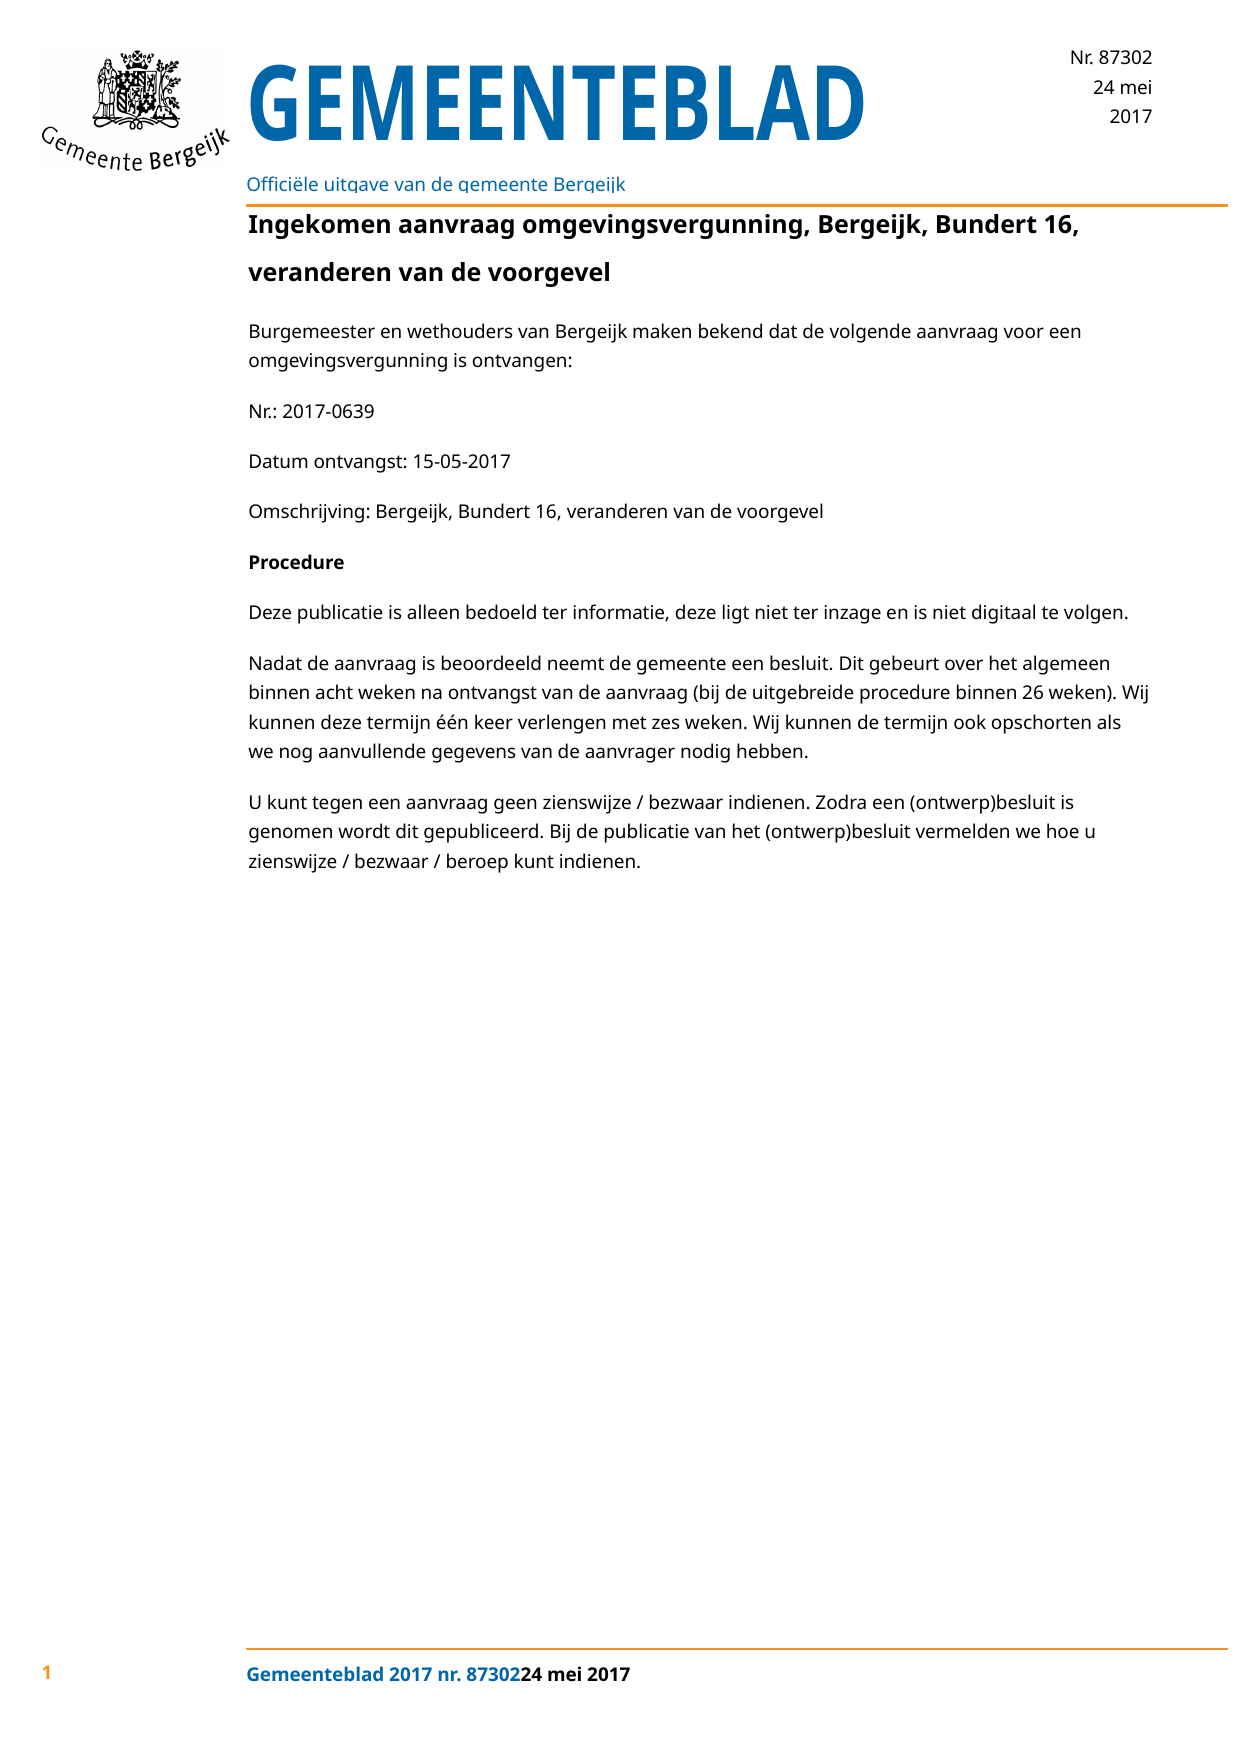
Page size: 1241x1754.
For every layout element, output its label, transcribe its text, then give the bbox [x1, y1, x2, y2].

text Burgemeester en wethouders van Bergeijk maken bekend dat de volgende aanvraag voor een omgevingsvergunning is ontvangen: [248, 318, 1152, 373]
text Procedure [248, 549, 1152, 575]
text Datum ontvangst: 15-05-2017 [248, 448, 1152, 474]
text U kunt tegen een aanvraag geen zienswijze / bezwaar indienen. Zodra een (ontwerp)besluit is genomen wordt dit gepubliceerd. Bij de publicatie van het (ontwerp)besluit vermelden we hoe u zienswijze / bezwaar / beroep kunt indienen. [248, 789, 1152, 874]
text Deze publicatie is alleen bedoeld ter informatie, deze ligt niet ter inzage en is niet digitaal te volgen. [248, 599, 1152, 625]
picture [41, 47, 231, 172]
text Ingekomen aanvraag omgevingsvergunning, Bergeijk, Bundert 16, veranderen van de voorgevel [248, 207, 1152, 288]
text Nr.: 2017-0639 [248, 398, 1152, 424]
text Omschrijving: Bergeijk, Bundert 16, veranderen van de voorgevel [248, 499, 1152, 524]
text Nadat de aanvraag is beoordeeld neemt de gemeente een besluit. Dit gebeurt over het algemeen binnen acht weken na ontvangst van de aanvraag (bij de uitgebreide procedure binnen 26 weken). Wij kunnen deze termijn één keer verlengen met zes weken. Wij kunnen de termijn ook opschorten als we nog aanvullende gegevens van de aanvrager nodig hebben. [248, 650, 1152, 764]
